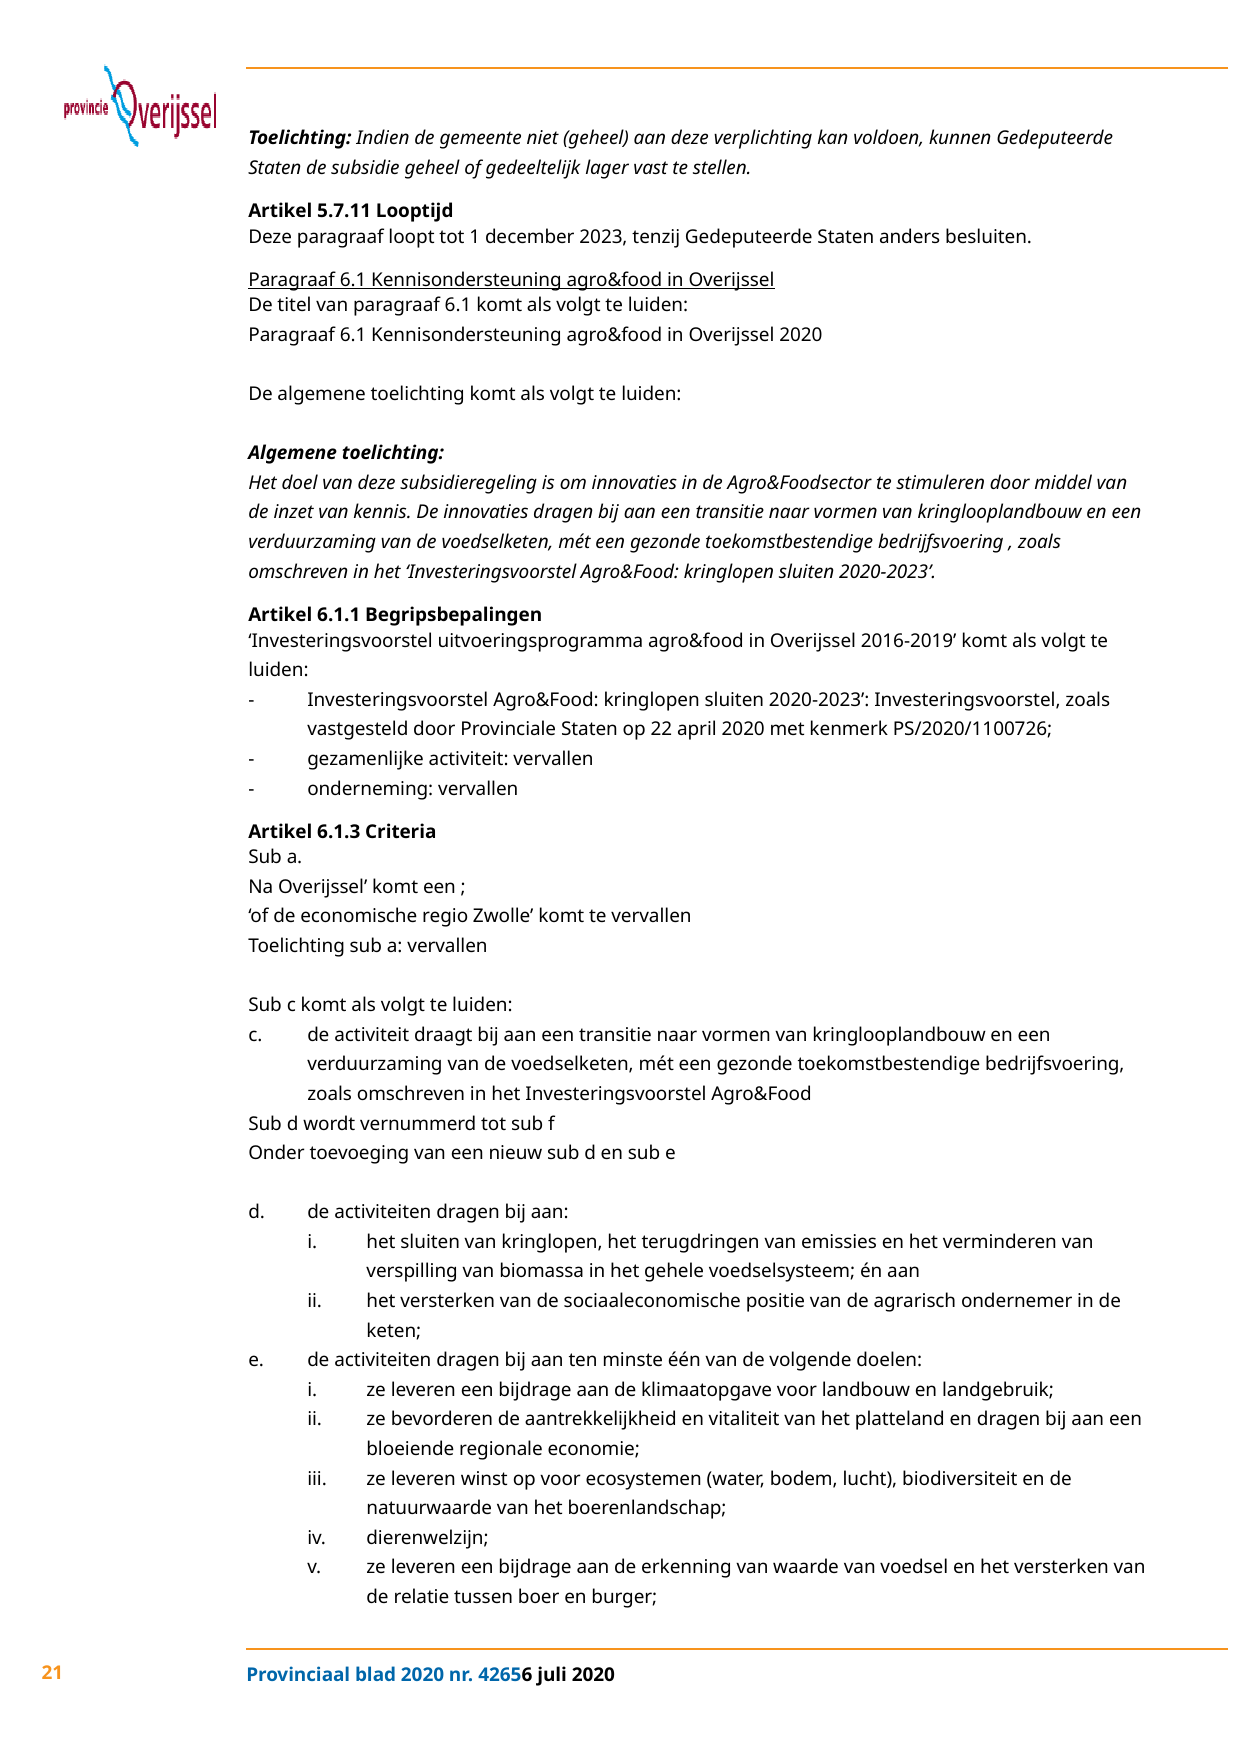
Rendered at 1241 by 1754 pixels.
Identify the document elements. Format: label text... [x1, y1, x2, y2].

list ze leveren winst op voor ecosystemen (water, bodem, lucht), biodiversiteit en de natuurwaarde van het boerenlandschap; [307, 1465, 1152, 1520]
list onderneming: vervallen [248, 775, 1152, 800]
text De algemene toelichting komt als volgt te luiden: [248, 380, 1152, 406]
text Artikel 6.1.1 Begripsbepalingen [248, 601, 1152, 627]
text Paragraaf 6.1 Kennisondersteuning agro&food in Overijssel 2020 [248, 321, 1152, 347]
text Onder toevoeging van een nieuw sub d en sub e [248, 1139, 1152, 1165]
text Sub a. [248, 843, 1152, 869]
text Na Overijssel’ komt een ; [248, 873, 1152, 899]
list de activiteiten dragen bij aan ten minste één van de volgende doelen: [248, 1346, 1152, 1372]
text De titel van paragraaf 6.1 komt als volgt te luiden: [248, 292, 1152, 317]
list ze leveren een bijdrage aan de klimaatopgave voor landbouw en landgebruik; [307, 1376, 1152, 1402]
list het versterken van de sociaaleconomische positie van de agrarisch ondernemer in de keten; [307, 1287, 1152, 1343]
list ze leveren een bijdrage aan de erkenning van waarde van voedsel en het versterken van de relatie tussen boer en burger; [307, 1553, 1152, 1609]
text Sub c komt als volgt te luiden: [248, 991, 1152, 1017]
text Sub d wordt vernummerd tot sub f [248, 1110, 1152, 1136]
text Artikel 6.1.3 Criteria [248, 818, 1152, 843]
text ‘of de economische regio Zwolle’ komt te vervallen [248, 903, 1152, 928]
list ze bevorderen de aantrekkelijkheid en vitaliteit van het platteland en dragen bij aan een bloeiende regionale economie; [307, 1406, 1152, 1461]
list dierenwelzijn; [307, 1524, 1152, 1550]
list het sluiten van kringlopen, het terugdringen van emissies en het verminderen van verspilling van biomassa in het gehele voedselsysteem; én aan [307, 1228, 1152, 1283]
list de activiteiten dragen bij aan: [248, 1198, 1152, 1224]
text Toelichting sub a: vervallen [248, 932, 1152, 958]
text Het doel van deze subsidieregeling is om innovaties in de Agro&Foodsector te stimuleren door middel van de inzet van kennis. De innovaties dragen bij aan een transitie naar vormen van kringlooplandbouw en een verduurzaming van de voedselketen, mét een gezonde toekomstbestendige bedrijfsvoering , zoals omschreven in het ‘Investeringsvoorstel Agro&Food: kringlopen sluiten 2020-2023’. [248, 469, 1152, 584]
text Deze paragraaf loopt tot 1 december 2023, tenzij Gedeputeerde Staten anders besluiten. [248, 223, 1152, 248]
text Paragraaf 6.1 Kennisondersteuning agro&food in Overijssel [248, 266, 1152, 292]
list de activiteit draagt bij aan een transitie naar vormen van kringlooplandbouw en een verduurzaming van de voedselketen, mét een gezonde toekomstbestendige bedrijfsvoering, zoals omschreven in het Investeringsvoorstel Agro&Food [248, 1021, 1152, 1106]
text Artikel 5.7.11 Looptijd [248, 197, 1152, 223]
text Toelichting: Indien de gemeente niet (geheel) aan deze verplichting kan voldoen, kunnen Gedeputeerde Staten de subsidie geheel of gedeeltelijk lager vast te stellen. [248, 124, 1152, 180]
text Algemene toelichting: [248, 439, 1152, 465]
text ‘Investeringsvoorstel uitvoeringsprogramma agro&food in Overijssel 2016-2019’ komt als volgt te luiden: [248, 627, 1152, 682]
picture [41, 47, 231, 172]
list gezamenlijke activiteit: vervallen [248, 745, 1152, 771]
list Investeringsvoorstel Agro&Food: kringlopen sluiten 2020-2023’: Investeringsvoorstel, zoals vastgesteld door Provinciale Staten op 22 april 2020 met kenmerk PS/2020/1100726; [248, 686, 1152, 741]
